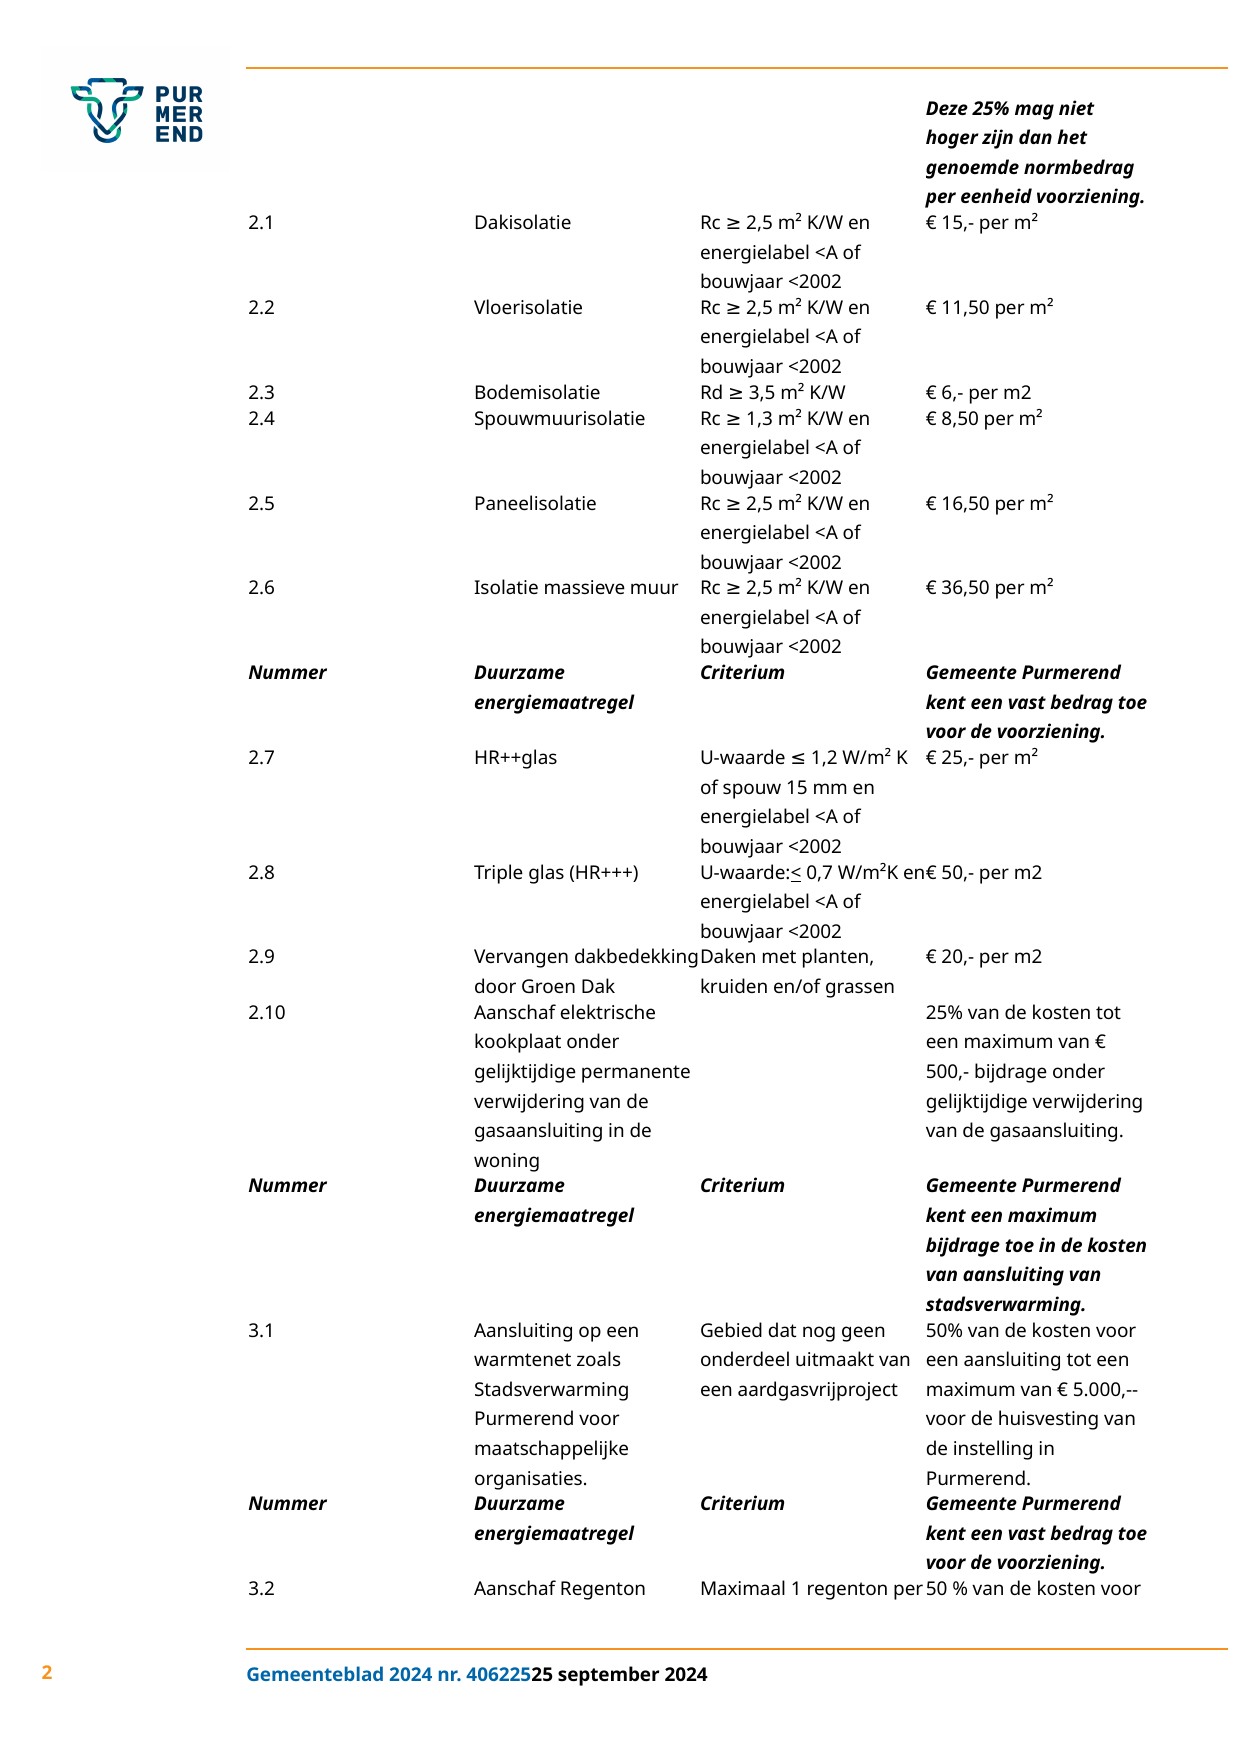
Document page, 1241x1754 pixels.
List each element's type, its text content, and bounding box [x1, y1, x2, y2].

table_cell Triple glas (HR+++) [474, 859, 700, 944]
table_cell 50% van de kosten voor een aansluiting tot een maximum van € 5.000,-- voor de huisvesting van de instelling in Purmerend. [926, 1317, 1152, 1490]
table_cell Duurzame energiemaatregel [474, 1490, 700, 1575]
table_cell 50 % van de kosten voor [926, 1575, 1152, 1601]
table_cell Criterium [700, 1173, 926, 1317]
table_cell Deze 25% mag niet hoger zijn dan het genoemde normbedrag per eenheid voorziening. [926, 95, 1152, 209]
table_cell Bodemisolatie [474, 379, 700, 405]
table_cell Paneelisolatie [474, 490, 700, 574]
table_cell Gebied dat nog geen onderdeel uitmaakt van een aardgasvrijproject [700, 1317, 926, 1490]
table_cell Aanschaf elektrische kookplaat onder gelijktijdige permanente verwijdering van de gasaansluiting in de woning [474, 999, 700, 1173]
table_cell 2.9 [248, 944, 474, 999]
table_cell € 20,- per m2 [926, 944, 1152, 999]
table_cell [700, 999, 926, 1173]
table_cell U-waarde ≤ 1,2 W/m² K of spouw 15 mm en energielabel <A of bouwjaar <2002 [700, 744, 926, 859]
table_cell Aansluiting op een warmtenet zoals Stadsverwarming Purmerend voor maatschappelijke organisaties. [474, 1317, 700, 1490]
table_cell 2.10 [248, 999, 474, 1173]
table_cell [700, 95, 926, 209]
table_cell Rc ≥ 2,5 m² K/W en energielabel <A of bouwjaar <2002 [700, 575, 926, 659]
picture [41, 47, 231, 172]
table_cell Rc ≥ 2,5 m² K/W en energielabel <A of bouwjaar <2002 [700, 294, 926, 379]
table_cell [474, 95, 700, 209]
table_cell 2.4 [248, 405, 474, 490]
table_cell Rc ≥ 1,3 m² K/W en energielabel <A of bouwjaar <2002 [700, 405, 926, 490]
table_cell Gemeente Purmerend kent een vast bedrag toe voor de voorziening. [926, 1490, 1152, 1575]
table_cell Gemeente Purmerend kent een vast bedrag toe voor de voorziening. [926, 660, 1152, 744]
table_cell Criterium [700, 1490, 926, 1575]
table_cell Daken met planten, kruiden en/of grassen [700, 944, 926, 999]
table_cell € 36,50 per m² [926, 575, 1152, 659]
table_cell HR++glas [474, 744, 700, 859]
table_cell € 6,- per m2 [926, 379, 1152, 405]
table_cell Maximaal 1 regenton per [700, 1575, 926, 1601]
table_cell 3.2 [248, 1575, 474, 1601]
table_cell Duurzame energiemaatregel [474, 660, 700, 744]
table_cell € 50,- per m2 [926, 859, 1152, 944]
table_cell 2.5 [248, 490, 474, 574]
table_cell Isolatie massieve muur [474, 575, 700, 659]
table_cell Rc ≥ 2,5 m² K/W en energielabel <A of bouwjaar <2002 [700, 490, 926, 574]
table_cell Rc ≥ 2,5 m² K/W en energielabel <A of bouwjaar <2002 [700, 209, 926, 294]
table_cell [248, 95, 474, 209]
table_cell Aanschaf Regenton [474, 1575, 700, 1601]
table_cell Rd ≥ 3,5 m² K/W [700, 379, 926, 405]
table_cell € 8,50 per m² [926, 405, 1152, 490]
table_cell 2.7 [248, 744, 474, 859]
table_cell 3.1 [248, 1317, 474, 1490]
table_cell 2.2 [248, 294, 474, 379]
table_cell 2.1 [248, 209, 474, 294]
table_cell € 11,50 per m² [926, 294, 1152, 379]
table_cell 2.3 [248, 379, 474, 405]
table_cell Nummer [248, 1490, 474, 1575]
table_cell Vloerisolatie [474, 294, 700, 379]
table_cell Nummer [248, 1173, 474, 1317]
table_cell Gemeente Purmerend kent een maximum bijdrage toe in de kosten van aansluiting van stadsverwarming. [926, 1173, 1152, 1317]
table_cell 25% van de kosten tot een maximum van € 500,- bijdrage onder gelijktijdige verwijdering van de gasaansluiting. [926, 999, 1152, 1173]
table_cell 2.6 [248, 575, 474, 659]
table_cell Spouwmuurisolatie [474, 405, 700, 490]
table_cell Duurzame energiemaatregel [474, 1173, 700, 1317]
table_cell 2.8 [248, 859, 474, 944]
table_cell Dakisolatie [474, 209, 700, 294]
table_cell Vervangen dakbedekking door Groen Dak [474, 944, 700, 999]
table_cell € 16,50 per m² [926, 490, 1152, 574]
table_cell Nummer [248, 660, 474, 744]
table_cell € 25,- per m² [926, 744, 1152, 859]
table_cell € 15,- per m² [926, 209, 1152, 294]
table_cell U-waarde:< 0,7 W/m²K en energielabel <A of bouwjaar <2002 [700, 859, 926, 944]
table_cell Criterium [700, 660, 926, 744]
